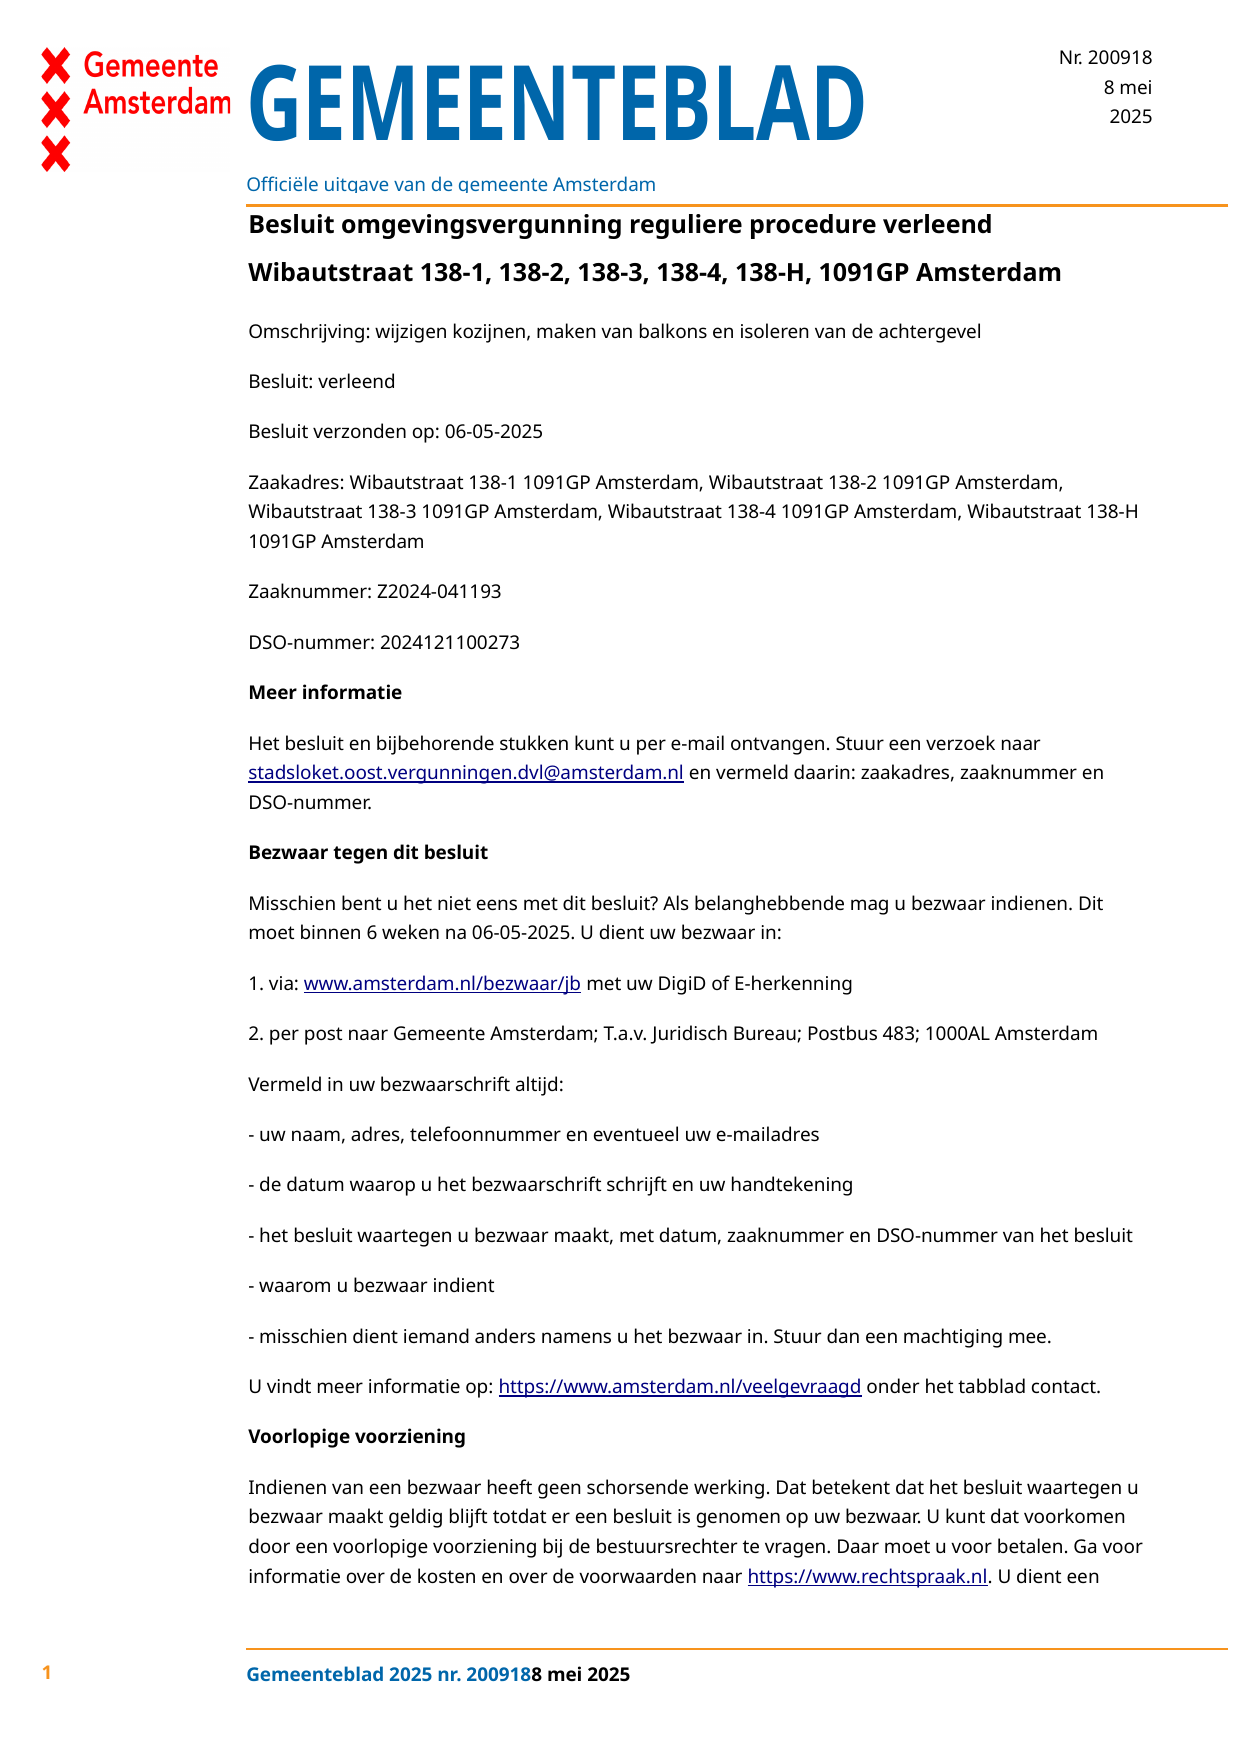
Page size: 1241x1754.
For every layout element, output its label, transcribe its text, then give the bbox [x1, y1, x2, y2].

text 2. per post naar Gemeente Amsterdam; T.a.v. Juridisch Bureau; Postbus 483; 1000AL Amsterdam [248, 1020, 1152, 1046]
text Bezwaar tegen dit besluit [248, 839, 1152, 865]
text - de datum waarop u het bezwaarschrift schrijft en uw handtekening [248, 1172, 1152, 1197]
text Meer informatie [248, 679, 1152, 705]
text Zaaknummer: Z2024-041193 [248, 579, 1152, 604]
text Het besluit en bijbehorende stukken kunt u per e-mail ontvangen. Stuur een verzoek naar stadsloket.oost.vergunningen.dvl@amsterdam.nl en vermeld daarin: zaakadres, zaaknummer en DSO-nummer. [248, 730, 1152, 815]
text U vindt meer informatie op: https://www.amsterdam.nl/veelgevraagd onder het tabblad contact. [248, 1373, 1152, 1399]
text Zaakadres: Wibautstraat 138-1 1091GP Amsterdam, Wibautstraat 138-2 1091GP Amsterdam, Wibautstraat 138-3 1091GP Amsterdam, Wibautstraat 138-4 1091GP Amsterdam, Wibautstraat 138-H 1091GP Amsterdam [248, 469, 1152, 554]
text Misschien bent u het niet eens met dit besluit? Als belanghebbende mag u bezwaar indienen. Dit moet binnen 6 weken na 06-05-2025. U dient uw bezwaar in: [248, 890, 1152, 945]
text Voorlopige voorziening [248, 1424, 1152, 1449]
text Indienen van een bezwaar heeft geen schorsende werking. Dat betekent dat het besluit waartegen u bezwaar maakt geldig blijft totdat er een besluit is genomen op uw bezwaar. U kunt dat voorkomen door een voorlopige voorziening bij de bestuursrechter te vragen. Daar moet u voor betalen. Ga voor informatie over de kosten en over de voorwaarden naar https://www.rechtspraak.nl. U dient een [248, 1474, 1152, 1589]
text - waarom u bezwaar indient [248, 1272, 1152, 1298]
text 1. via: www.amsterdam.nl/bezwaar/jb met uw DigiD of E-herkenning [248, 970, 1152, 996]
text DSO-nummer: 2024121100273 [248, 629, 1152, 655]
text - misschien dient iemand anders namens u het bezwaar in. Stuur dan een machtiging mee. [248, 1323, 1152, 1349]
text - het besluit waartegen u bezwaar maakt, met datum, zaaknummer en DSO-nummer van het besluit [248, 1222, 1152, 1248]
text Omschrijving: wijzigen kozijnen, maken van balkons en isoleren van de achtergevel [248, 318, 1152, 344]
picture [41, 47, 231, 172]
text Besluit verzonden op: 06-05-2025 [248, 419, 1152, 444]
text - uw naam, adres, telefoonnummer en eventueel uw e-mailadres [248, 1121, 1152, 1147]
text Vermeld in uw bezwaarschrift altijd: [248, 1071, 1152, 1097]
text Besluit: verleend [248, 368, 1152, 394]
text Besluit omgevingsvergunning reguliere procedure verleend Wibautstraat 138-1, 138-2, 138-3, 138-4, 138-H, 1091GP Amsterdam [248, 207, 1152, 288]
